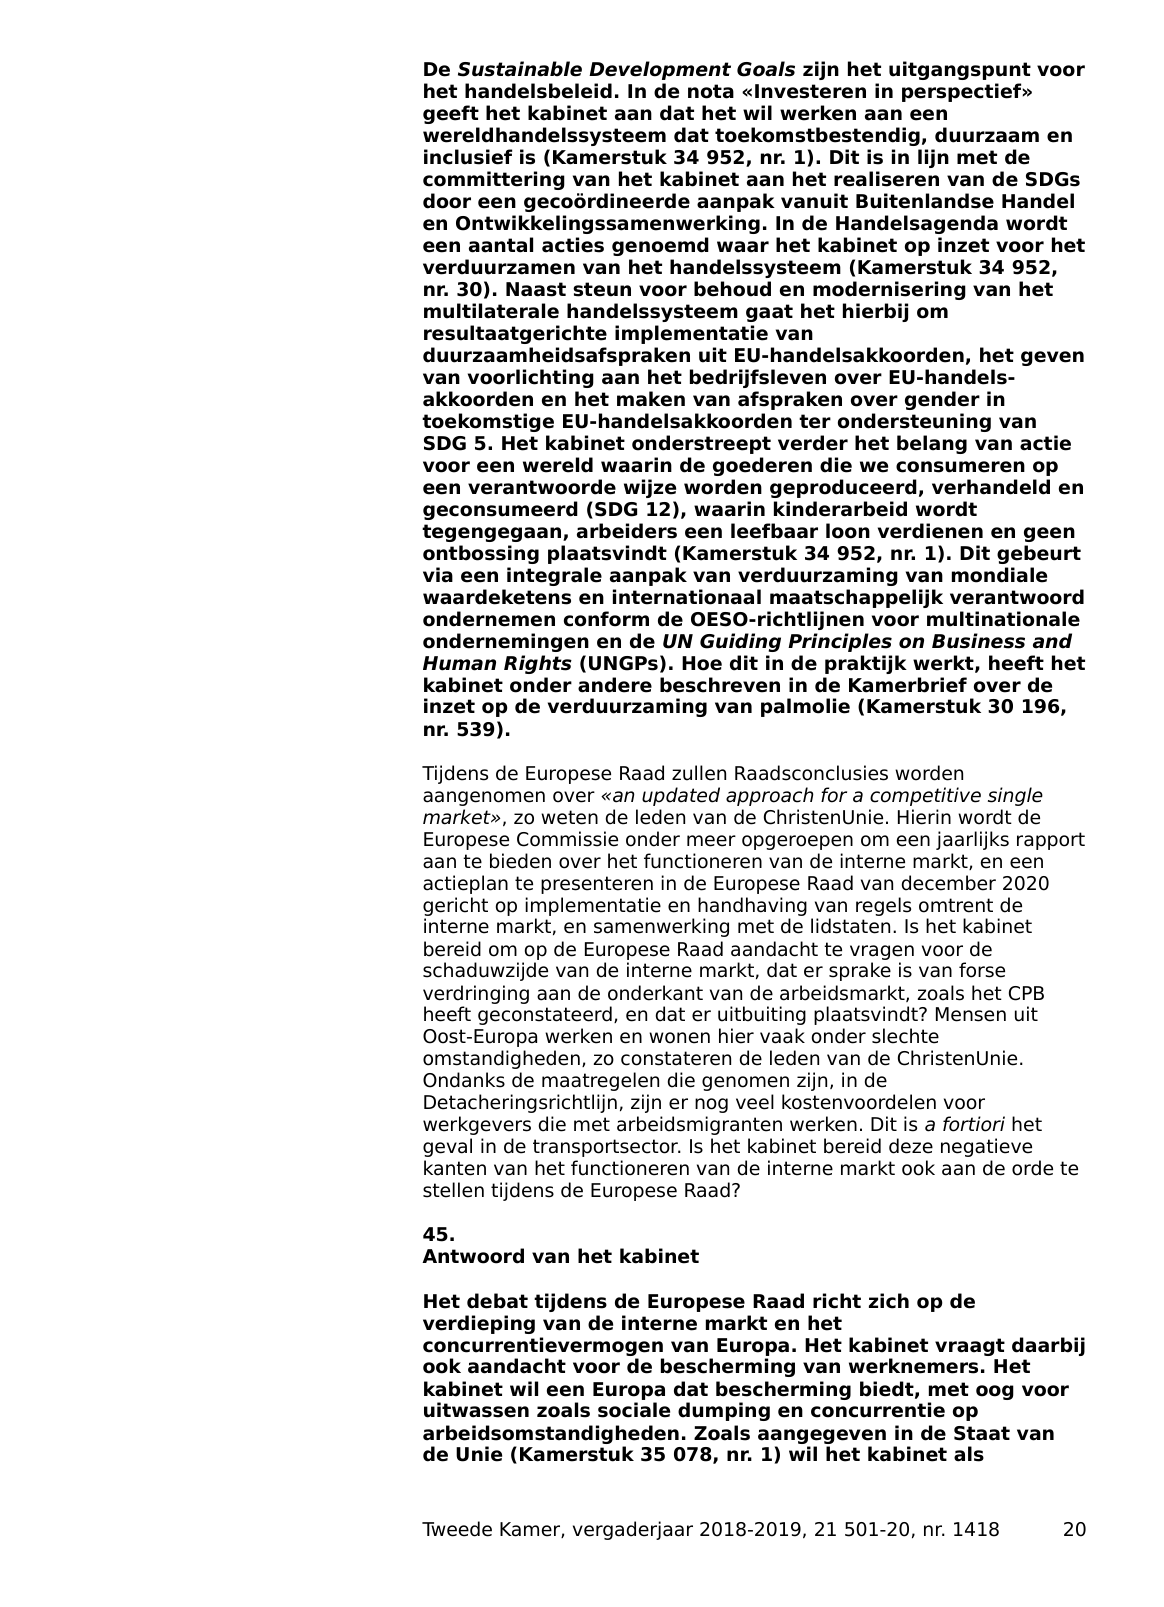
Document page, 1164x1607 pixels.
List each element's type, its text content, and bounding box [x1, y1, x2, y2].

text Tijdens de Europese Raad zullen Raadsconclusies worden aangenomen over «an updated approach for a competitive single market», zo weten de leden van de ChristenUnie. Hierin wordt de Europese Commissie onder meer opgeroepen om een jaarlijks rapport aan te bieden over het functioneren van de interne markt, en een actieplan te presenteren in de Europese Raad van december 2020 gericht op implementatie en handhaving van regels omtrent de interne markt, en samenwerking met de lidstaten. Is het kabinet bereid om op de Europese Raad aandacht te vragen voor de schaduwzijde van de interne markt, dat er sprake is van forse verdringing aan de onderkant van de arbeidsmarkt, zoals het CPB heeft geconstateerd, en dat er uitbuiting plaatsvindt? Mensen uit Oost-Europa werken en wonen hier vaak onder slechte omstandigheden, zo constateren de leden van de ChristenUnie. Ondanks de maatregelen die genomen zijn, in de Detacheringsrichtlijn, zijn er nog veel kostenvoordelen voor werkgevers die met arbeidsmigranten werken. Dit is a fortiori het geval in de transportsector. Is het kabinet bereid deze negatieve kanten van het functioneren van de interne markt ook aan de orde te stellen tijdens de Europese Raad? [422, 763, 1087, 1202]
text Antwoord van het kabinet [422, 1246, 1087, 1268]
text 45. [422, 1224, 1087, 1246]
text De Sustainable Development Goals zijn het uitgangspunt voor het handelsbeleid. In de nota «Investeren in perspectief» geeft het kabinet aan dat het wil werken aan een wereldhandelssysteem dat toekomstbestendig, duurzaam en inclusief is (Kamerstuk 34 952, nr. 1). Dit is in lijn met de committering van het kabinet aan het realiseren van de SDGs door een gecoördineerde aanpak vanuit Buitenlandse Handel en Ontwikkelingssamenwerking. In de Handelsagenda wordt een aantal acties genoemd waar het kabinet op inzet voor het verduurzamen van het handelssysteem (Kamerstuk 34 952, nr. 30). Naast steun voor behoud en modernisering van het multilaterale handelssysteem gaat het hierbij om resultaatgerichte implementatie van duurzaamheidsafspraken uit EU-handelsakkoorden, het geven van voorlichting aan het bedrijfsleven over EU-handels-akkoorden en het maken van afspraken over gender in toekomstige EU-handelsakkoorden ter ondersteuning van SDG 5. Het kabinet onderstreept verder het belang van actie voor een wereld waarin de goederen die we consumeren op een verantwoorde wijze worden geproduceerd, verhandeld en geconsumeerd (SDG 12), waarin kinderarbeid wordt tegengegaan, arbeiders een leefbaar loon verdienen en geen ontbossing plaatsvindt (Kamerstuk 34 952, nr. 1). Dit gebeurt via een integrale aanpak van verduurzaming van mondiale waardeketens en internationaal maatschappelijk verantwoord ondernemen conform de OESO-richtlijnen voor multinationale ondernemingen en de UN Guiding Principles on Business and Human Rights (UNGPs). Hoe dit in de praktijk werkt, heeft het kabinet onder andere beschreven in de Kamerbrief over de inzet op de verduurzaming van palmolie (Kamerstuk 30 196, nr. 539). [422, 59, 1087, 740]
text Het debat tijdens de Europese Raad richt zich op de verdieping van de interne markt en het concurrentievermogen van Europa. Het kabinet vraagt daarbij ook aandacht voor de bescherming van werknemers. Het kabinet wil een Europa dat bescherming biedt, met oog voor uitwassen zoals sociale dumping en concurrentie op arbeidsomstandigheden. Zoals aangegeven in de Staat van de Unie (Kamerstuk 35 078, nr. 1) wil het kabinet als [422, 1291, 1087, 1466]
